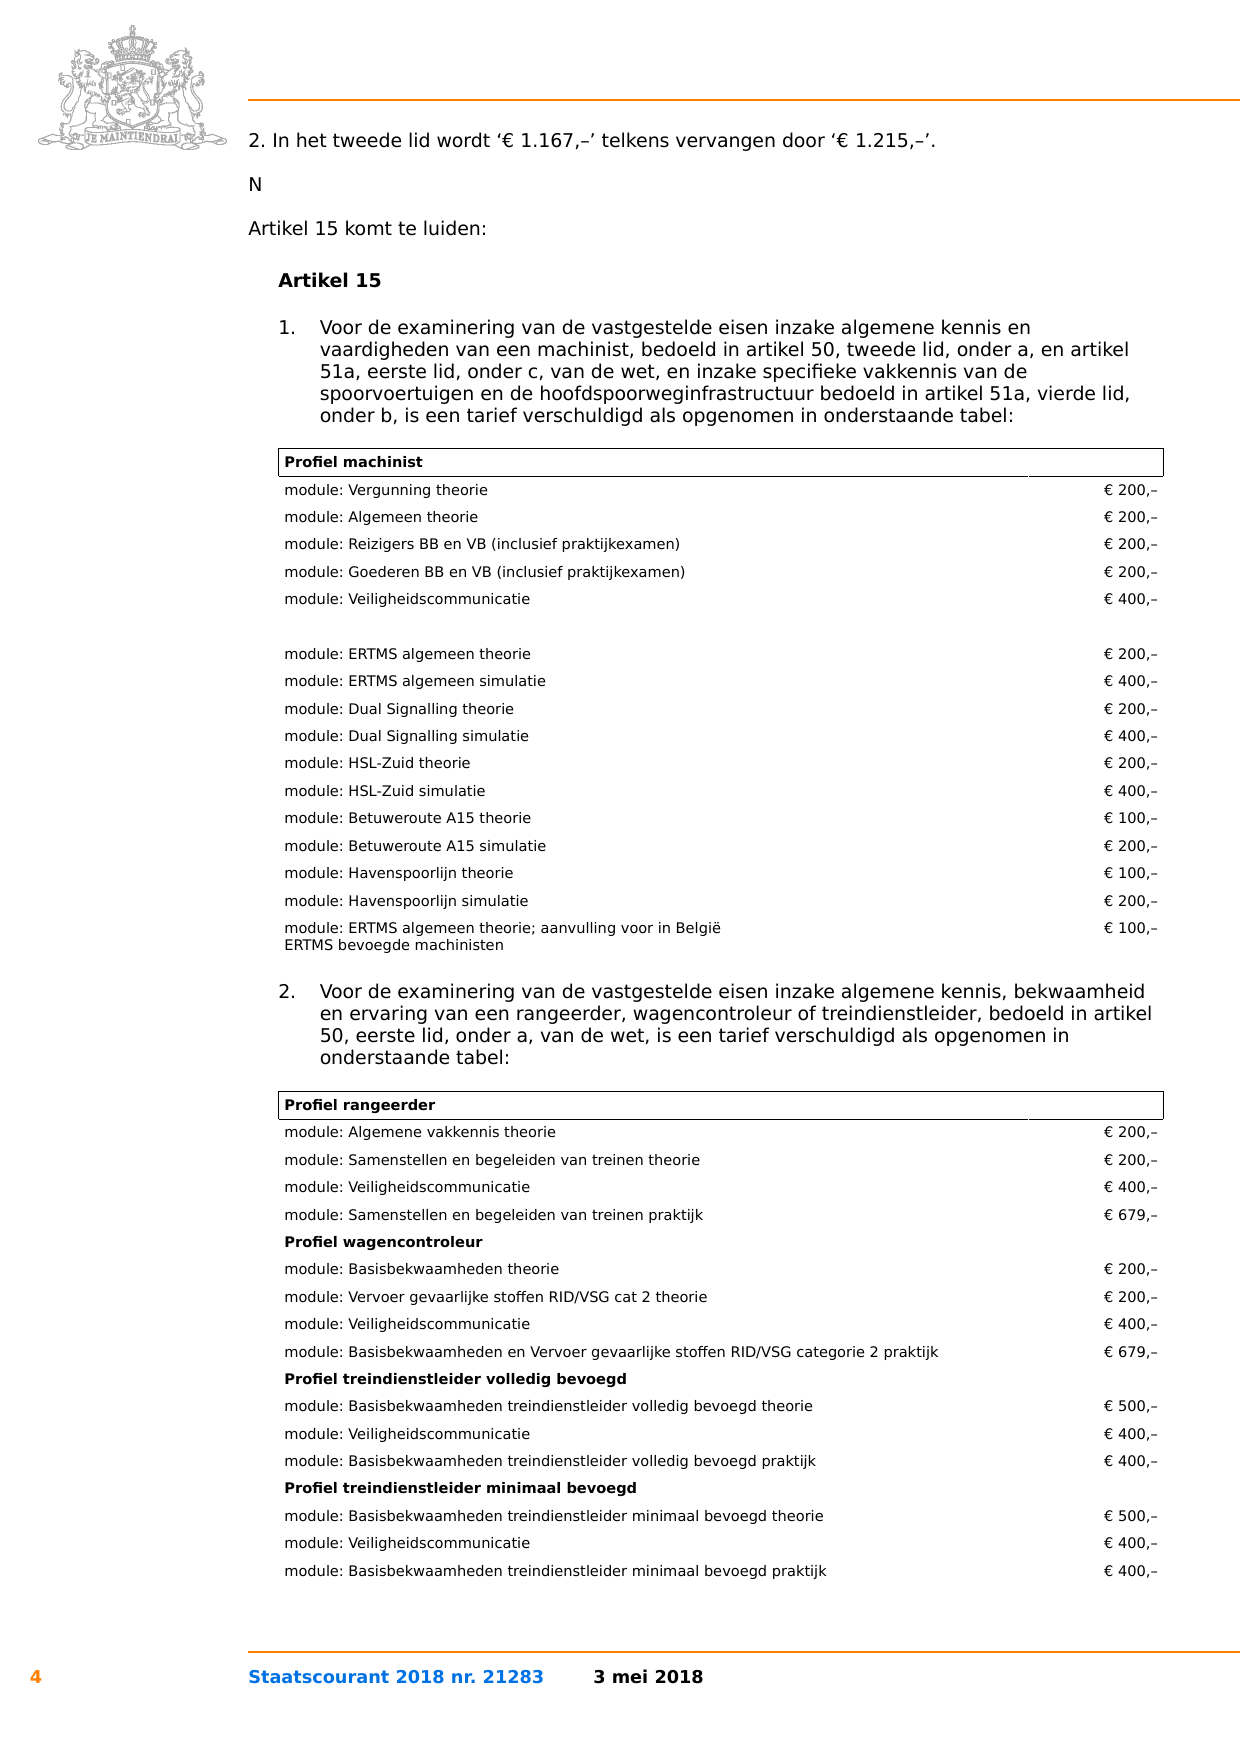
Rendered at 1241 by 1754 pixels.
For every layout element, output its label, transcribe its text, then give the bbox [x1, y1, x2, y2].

table_cell module: ERTMS algemeen theorie [279, 641, 1028, 667]
picture [38, 25, 227, 150]
table_cell module: Havenspoorlijn simulatie [279, 888, 1028, 914]
table_cell € 400,– [1029, 586, 1163, 613]
table_cell € 200,– [1029, 641, 1163, 667]
table_cell € 200,– [1029, 504, 1163, 531]
table_cell € 500,– [1029, 1503, 1163, 1529]
table_cell module: Veiligheidscommunicatie [279, 1531, 1028, 1557]
table_cell module: Veiligheidscommunicatie [279, 1174, 1028, 1201]
table_cell module: Havenspoorlijn theorie [279, 860, 1028, 887]
table_cell € 200,– [1029, 1284, 1163, 1310]
table_cell module: Samenstellen en begeleiden van treinen praktijk [279, 1202, 1028, 1228]
table_cell € 500,– [1029, 1394, 1163, 1420]
table_cell module: Basisbekwaamheden treindienstleider minimaal bevoegd theorie [279, 1503, 1028, 1529]
text N [248, 174, 1163, 196]
table_header Profiel rangeerder [279, 1092, 1163, 1118]
table_cell € 200,– [1029, 1120, 1163, 1146]
table_cell module: Algemene vakkennis theorie [279, 1120, 1028, 1146]
table_cell € 400,– [1029, 723, 1163, 750]
table_cell module: Goederen BB en VB (inclusief praktijkexamen) [279, 559, 1028, 585]
table_cell € 200,– [1029, 532, 1163, 558]
table_cell module: Veiligheidscommunicatie [279, 586, 1028, 613]
table_cell € 200,– [1029, 888, 1163, 914]
table_cell [1029, 614, 1163, 640]
table_cell € 100,– [1029, 860, 1163, 887]
table_cell module: Basisbekwaamheden treindienstleider volledig bevoegd theorie [279, 1394, 1028, 1420]
table_header Profiel machinist [279, 449, 1163, 476]
table_cell module: HSL-Zuid theorie [279, 751, 1028, 777]
table_cell € 400,– [1029, 1421, 1163, 1447]
text 1. Voor de examinering van de vastgestelde eisen inzake algemene kennis en vaardigheden van een machinist, bedoeld in artikel 50, tweede lid, onder a, en artikel 51a, eerste lid, onder c, van de wet, en inzake specifieke vakkennis van de spoorvoertuigen en de hoofdspoorweginfrastructuur bedoeld in artikel 51a, vierde lid, onder b, is een tarief verschuldigd als opgenomen in onderstaande tabel: [278, 317, 1163, 426]
table_cell € 400,– [1029, 1448, 1163, 1475]
table_cell module: Basisbekwaamheden theorie [279, 1257, 1028, 1283]
table_cell € 400,– [1029, 778, 1163, 804]
table_cell € 200,– [1029, 751, 1163, 777]
subtitle Artikel 15 [278, 269, 1163, 292]
table_cell module: Betuweroute A15 simulatie [279, 833, 1028, 859]
table_cell module: HSL-Zuid simulatie [279, 778, 1028, 804]
text 2. Voor de examinering van de vastgestelde eisen inzake algemene kennis, bekwaamheid en ervaring van een rangeerder, wagencontroleur of treindienstleider, bedoeld in artikel 50, eerste lid, onder a, van de wet, is een tarief verschuldigd als opgenomen in onderstaande tabel: [278, 981, 1163, 1069]
table_cell module: Vergunning theorie [279, 477, 1028, 503]
text Artikel 15 komt te luiden: [248, 218, 1163, 239]
table_cell module: Basisbekwaamheden treindienstleider minimaal bevoegd praktijk [279, 1558, 1028, 1584]
table_cell € 100,– [1029, 915, 1163, 958]
table_cell € 200,– [1029, 833, 1163, 859]
table_cell module: Samenstellen en begeleiden van treinen theorie [279, 1147, 1028, 1173]
table_cell [279, 614, 1028, 640]
table_cell module: Reizigers BB en VB (inclusief praktijkexamen) [279, 532, 1028, 558]
table_cell Profiel treindienstleider minimaal bevoegd [279, 1476, 1163, 1502]
table_cell module: Basisbekwaamheden treindienstleider volledig bevoegd praktijk [279, 1448, 1028, 1475]
table_cell € 200,– [1029, 559, 1163, 585]
table_cell € 200,– [1029, 1257, 1163, 1283]
text 2. In het tweede lid wordt ‘€ 1.167,–’ telkens vervangen door ‘€ 1.215,–’. [248, 130, 1163, 152]
table_cell € 400,– [1029, 1174, 1163, 1201]
table_cell € 100,– [1029, 806, 1163, 832]
table_cell € 200,– [1029, 696, 1163, 722]
table_cell module: Algemeen theorie [279, 504, 1028, 531]
table_cell € 200,– [1029, 1147, 1163, 1173]
table_cell module: Veiligheidscommunicatie [279, 1311, 1028, 1338]
table_cell module: Betuweroute A15 theorie [279, 806, 1028, 832]
table_cell module: Basisbekwaamheden en Vervoer gevaarlijke stoffen RID/VSG categorie 2 praktijk [279, 1339, 1028, 1365]
table_cell € 200,– [1029, 477, 1163, 503]
table_cell Profiel treindienstleider volledig bevoegd [279, 1366, 1163, 1392]
table_cell € 400,– [1029, 1558, 1163, 1584]
table_cell € 400,– [1029, 1531, 1163, 1557]
table_cell module: ERTMS algemeen simulatie [279, 669, 1028, 695]
table_cell module: Vervoer gevaarlijke stoffen RID/VSG cat 2 theorie [279, 1284, 1028, 1310]
table_cell module: ERTMS algemeen theorie; aanvulling voor in België ERTMS bevoegde machinisten [279, 915, 1028, 958]
table_cell module: Dual Signalling theorie [279, 696, 1028, 722]
table_cell module: Veiligheidscommunicatie [279, 1421, 1028, 1447]
table_cell € 400,– [1029, 669, 1163, 695]
table_cell Profiel wagencontroleur [279, 1229, 1163, 1256]
table_cell module: Dual Signalling simulatie [279, 723, 1028, 750]
table_cell € 400,– [1029, 1311, 1163, 1338]
table_cell € 679,– [1029, 1202, 1163, 1228]
table_cell € 679,– [1029, 1339, 1163, 1365]
